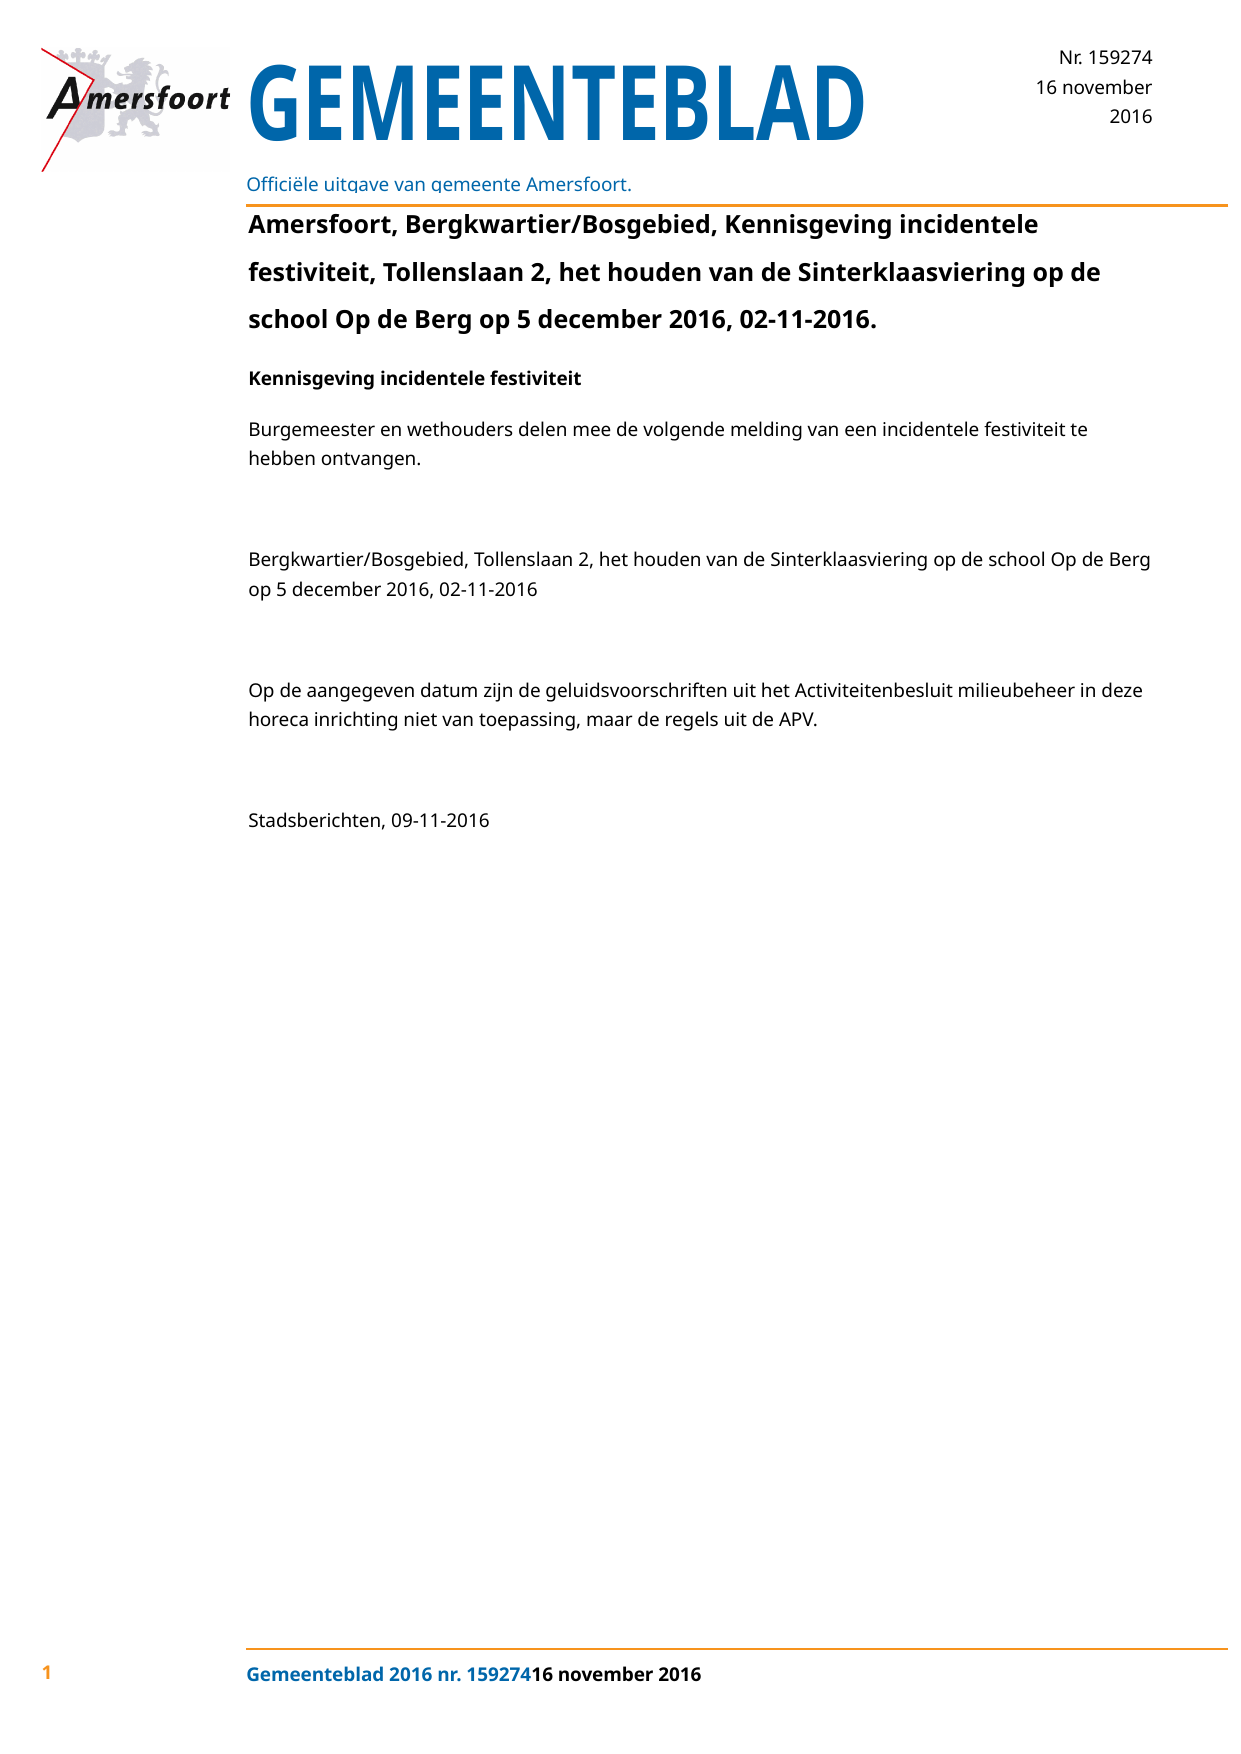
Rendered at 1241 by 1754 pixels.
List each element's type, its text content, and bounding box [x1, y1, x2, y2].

picture [41, 47, 231, 172]
text Burgemeester en wethouders delen mee de volgende melding van een incidentele festiviteit te hebben ontvangen. [248, 416, 1152, 471]
text Stadsberichten, 09-11-2016 [248, 807, 1152, 833]
text Bergkwartier/Bosgebied, Tollenslaan 2, het houden van de Sinterklaasviering op de school Op de Berg op 5 december 2016, 02-11-2016 [248, 546, 1152, 602]
text Op de aangegeven datum zijn de geluidsvoorschriften uit het Activiteitenbesluit milieubeheer in deze horeca inrichting niet van toepassing, maar de regels uit de APV. [248, 677, 1152, 732]
text Amersfoort, Bergkwartier/Bosgebied, Kennisgeving incidentele festiviteit, Tollenslaan 2, het houden van de Sinterklaasviering op de school Op de Berg op 5 december 2016, 02-11-2016. [248, 207, 1152, 336]
text Kennisgeving incidentele festiviteit [248, 366, 1152, 391]
